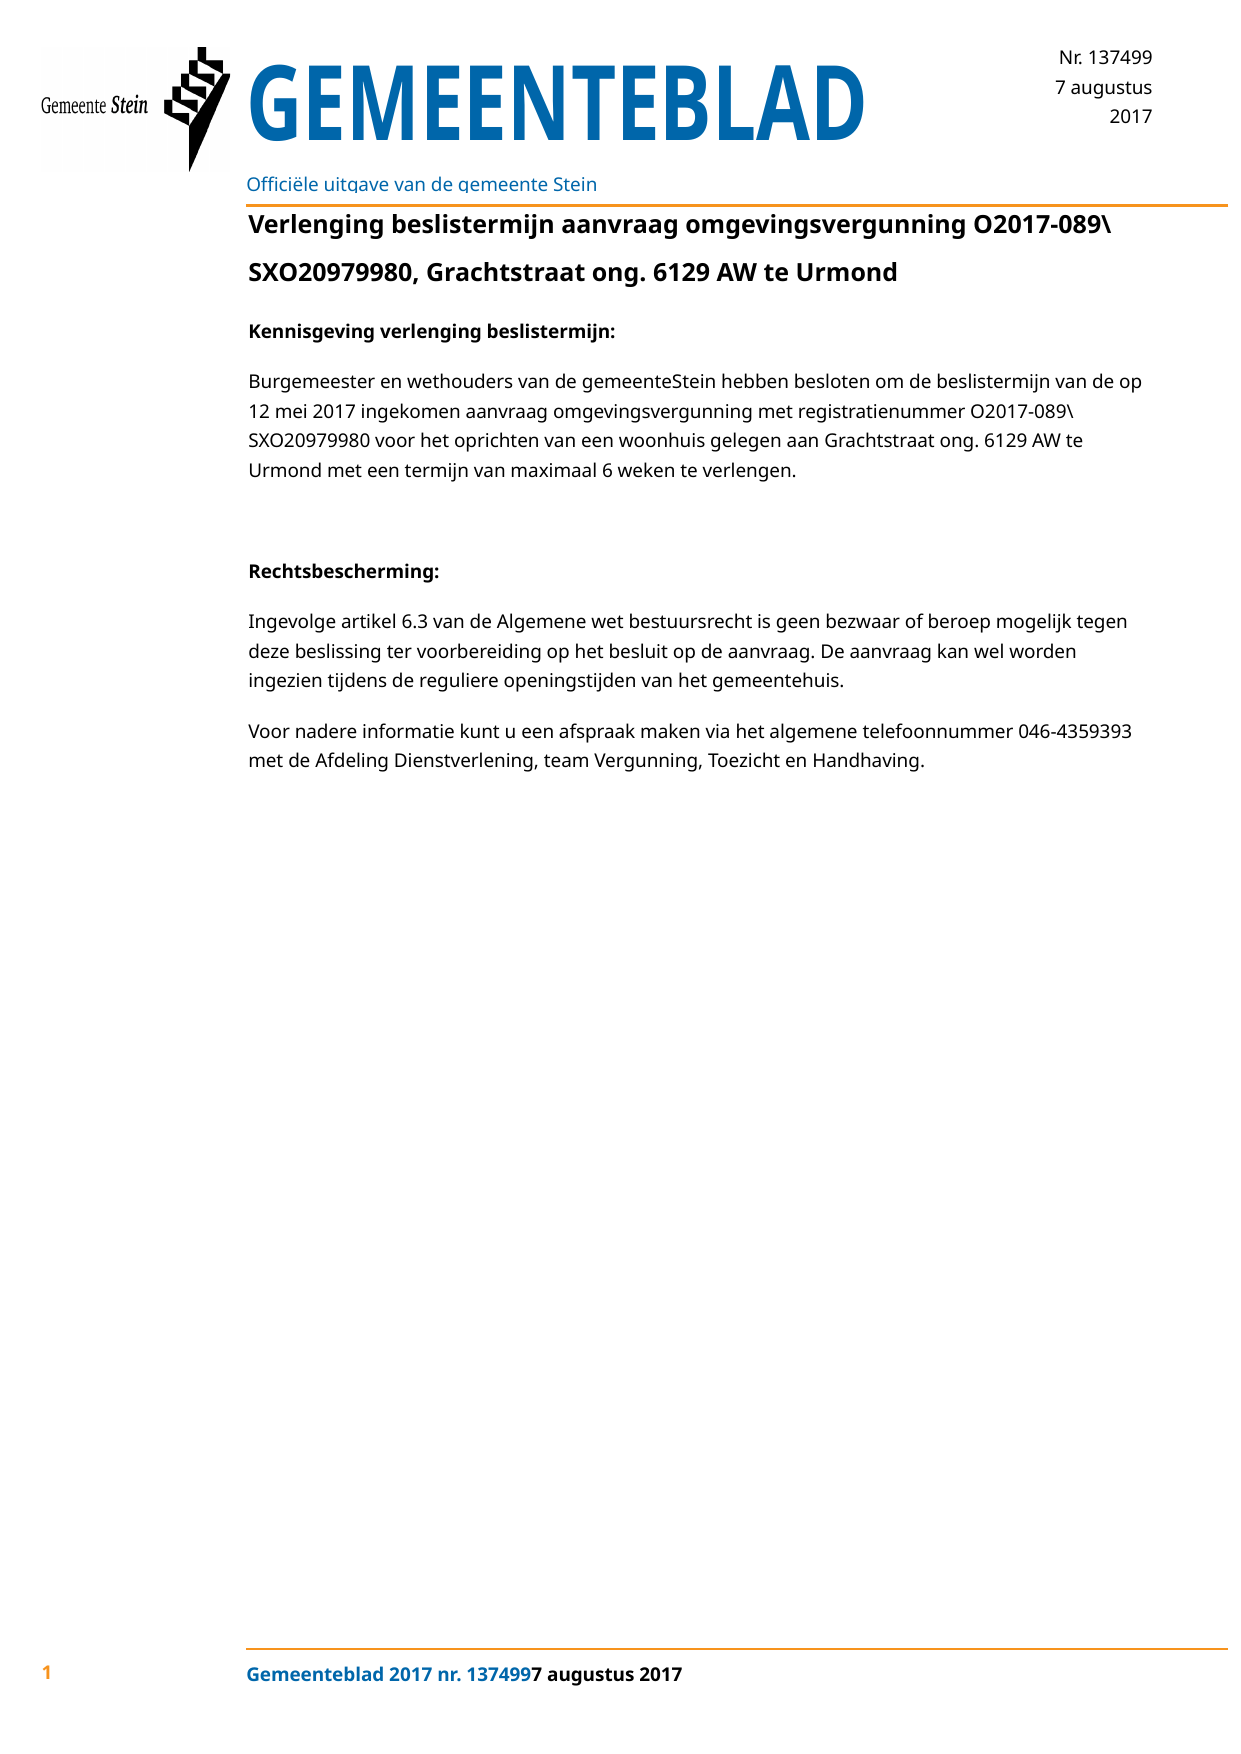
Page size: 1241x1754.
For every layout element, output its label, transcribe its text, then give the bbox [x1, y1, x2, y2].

text Ingevolge artikel 6.3 van de Algemene wet bestuursrecht is geen bezwaar of beroep mogelijk tegen deze beslissing ter voorbereiding op het besluit op de aanvraag. De aanvraag kan wel worden ingezien tijdens de reguliere openingstijden van het gemeentehuis. [248, 608, 1152, 693]
picture [41, 47, 231, 172]
text Burgemeester en wethouders van de gemeenteStein hebben besloten om de beslistermijn van de op 12 mei 2017 ingekomen aanvraag omgevingsvergunning met registratienummer O2017-089\SXO20979980 voor het oprichten van een woonhuis gelegen aan Grachtstraat ong. 6129 AW te Urmond met een termijn van maximaal 6 weken te verlengen. [248, 368, 1152, 483]
text Voor nadere informatie kunt u een afspraak maken via het algemene telefoonnummer 046-4359393 met de Afdeling Dienstverlening, team Vergunning, Toezicht en Handhaving. [248, 718, 1152, 773]
text Kennisgeving verlenging beslistermijn: [248, 318, 1152, 344]
text Rechtsbescherming: [248, 558, 1152, 584]
text Verlenging beslistermijn aanvraag omgevingsvergunning O2017-089\SXO20979980, Grachtstraat ong. 6129 AW te Urmond [248, 207, 1152, 288]
